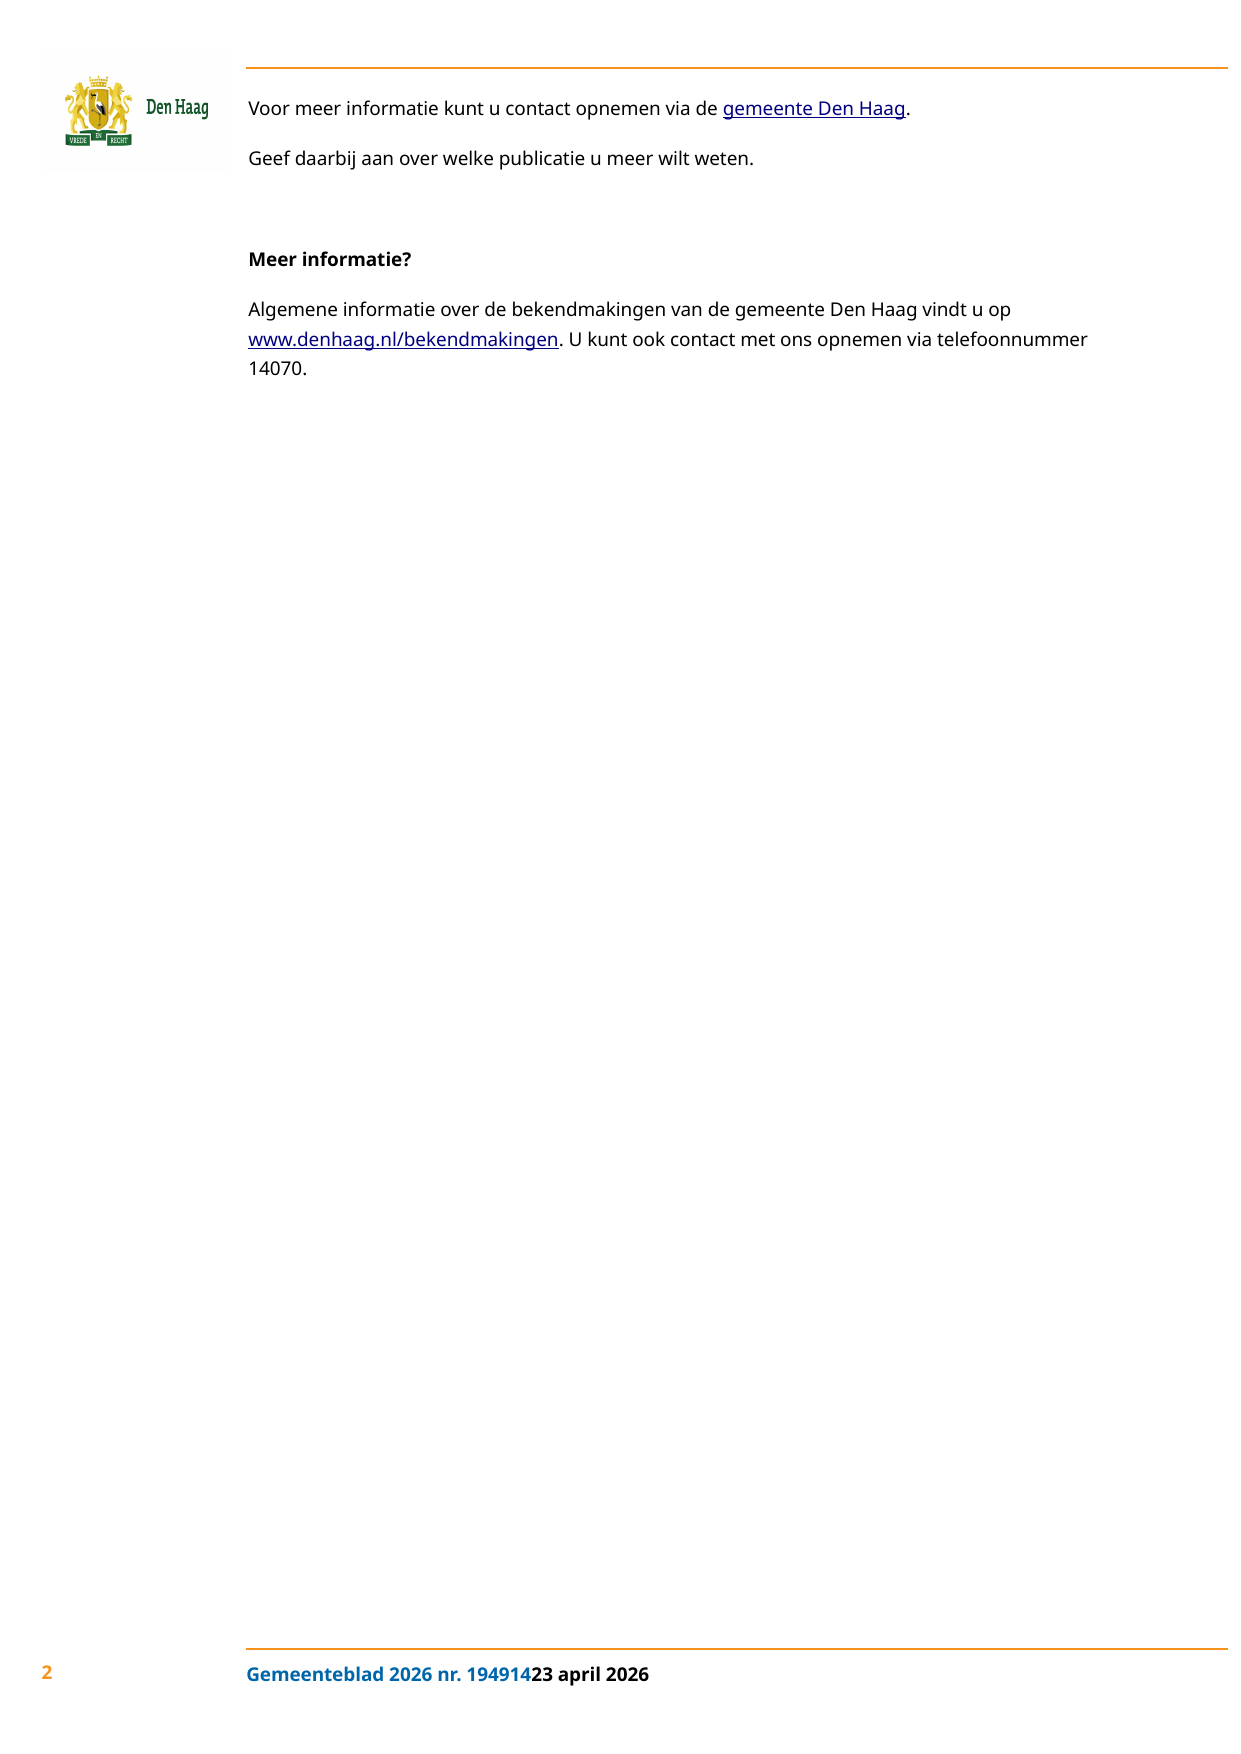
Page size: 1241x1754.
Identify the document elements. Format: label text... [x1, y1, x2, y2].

text Voor meer informatie kunt u contact opnemen via de gemeente Den Haag. [248, 95, 1152, 121]
text Geef daarbij aan over welke publicatie u meer wilt weten. [248, 145, 1152, 171]
picture [41, 47, 231, 172]
text Algemene informatie over de bekendmakingen van de gemeente Den Haag vindt u op www.denhaag.nl/bekendmakingen. U kunt ook contact met ons opnemen via telefoonnummer 14070. [248, 296, 1152, 381]
text Meer informatie? [248, 246, 1152, 272]
